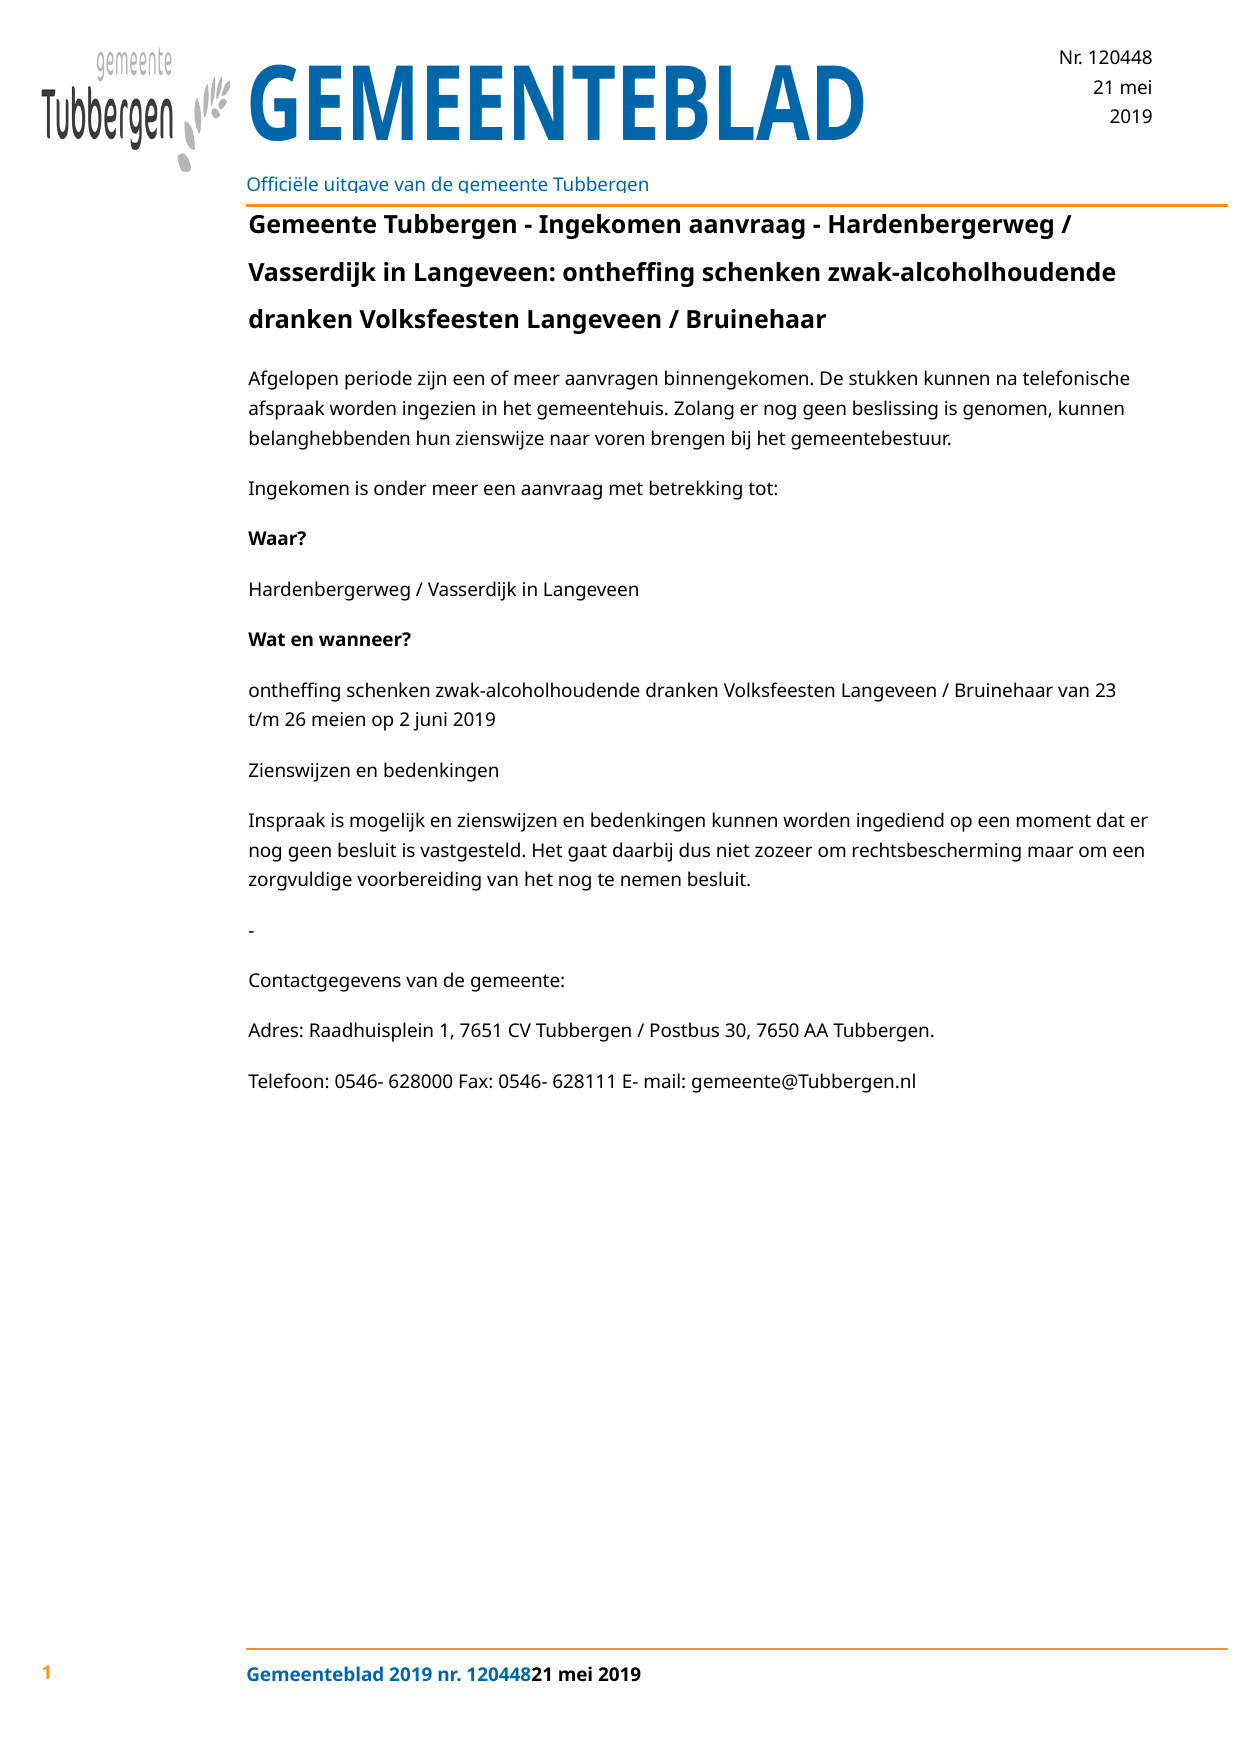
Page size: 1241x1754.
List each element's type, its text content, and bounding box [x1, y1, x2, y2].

text Telefoon: 0546- 628000 Fax: 0546- 628111 E- mail: gemeente@Tubbergen.nl [248, 1068, 1152, 1094]
text Hardenbergerweg / Vasserdijk in Langeveen [248, 576, 1152, 602]
text Waar? [248, 526, 1152, 551]
text Contactgegevens van de gemeente: [248, 967, 1152, 993]
text Zienswijzen en bedenkingen [248, 757, 1152, 782]
text - [248, 917, 1152, 942]
text Wat en wanneer? [248, 626, 1152, 652]
text Afgelopen periode zijn een of meer aanvragen binnengekomen. De stukken kunnen na telefonische afspraak worden ingezien in het gemeentehuis. Zolang er nog geen beslissing is genomen, kunnen belanghebbenden hun zienswijze naar voren brengen bij het gemeentebestuur. [248, 366, 1152, 450]
text Gemeente Tubbergen - Ingekomen aanvraag - Hardenbergerweg / Vasserdijk in Langeveen: ontheffing schenken zwak-alcoholhoudende dranken Volksfeesten Langeveen / Bruinehaar [248, 207, 1152, 336]
picture [41, 47, 231, 172]
text Inspraak is mogelijk en zienswijzen en bedenkingen kunnen worden ingediend op een moment dat er nog geen besluit is vastgesteld. Het gaat daarbij dus niet zozeer om rechtsbescherming maar om een zorgvuldige voorbereiding van het nog te nemen besluit. [248, 807, 1152, 892]
text Ingekomen is onder meer een aanvraag met betrekking tot: [248, 475, 1152, 501]
text ontheffing schenken zwak-alcoholhoudende dranken Volksfeesten Langeveen / Bruinehaar van 23 t/m 26 meien op 2 juni 2019 [248, 677, 1152, 732]
text Adres: Raadhuisplein 1, 7651 CV Tubbergen / Postbus 30, 7650 AA Tubbergen. [248, 1018, 1152, 1043]
